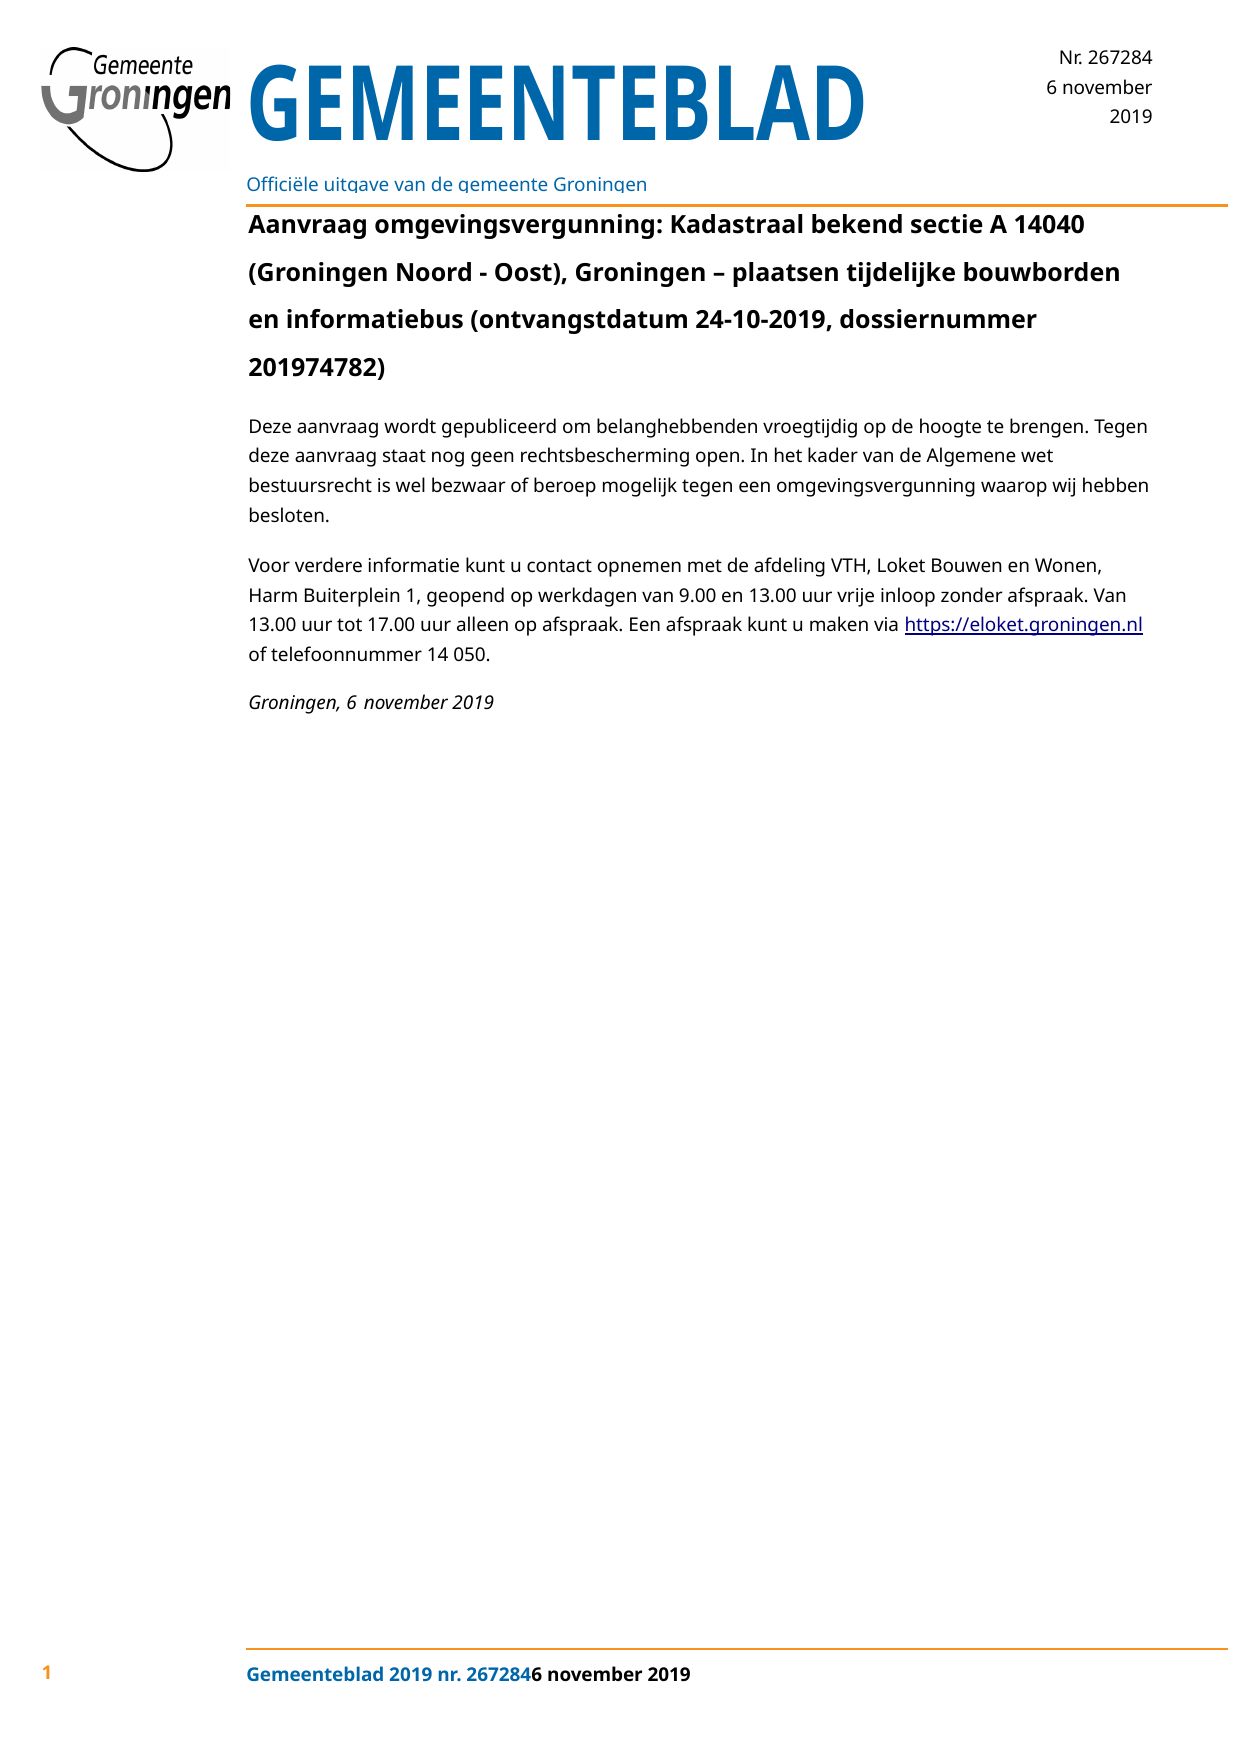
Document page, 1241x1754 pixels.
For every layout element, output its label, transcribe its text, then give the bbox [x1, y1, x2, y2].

picture [41, 47, 231, 172]
text Groningen, 6 november 2019 [248, 689, 1152, 714]
text Deze aanvraag wordt gepubliceerd om belanghebbenden vroegtijdig op de hoogte te brengen. Tegen deze aanvraag staat nog geen rechtsbescherming open. In het kader van de Algemene wet bestuursrecht is wel bezwaar of beroep mogelijk tegen een omgevingsvergunning waarop wij hebben besloten. [248, 413, 1152, 528]
text Aanvraag omgevingsvergunning: Kadastraal bekend sectie A 14040 (Groningen Noord - Oost), Groningen – plaatsen tijdelijke bouwborden en informatiebus (ontvangstdatum 24-10-2019, dossiernummer 201974782) [248, 207, 1152, 384]
text Voor verdere informatie kunt u contact opnemen met de afdeling VTH, Loket Bouwen en Wonen, Harm Buiterplein 1, geopend op werkdagen van 9.00 en 13.00 uur vrije inloop zonder afspraak. Van 13.00 uur tot 17.00 uur alleen op afspraak. Een afspraak kunt u maken via https://eloket.groningen.nl of telefoonnummer 14 050. [248, 552, 1152, 667]
